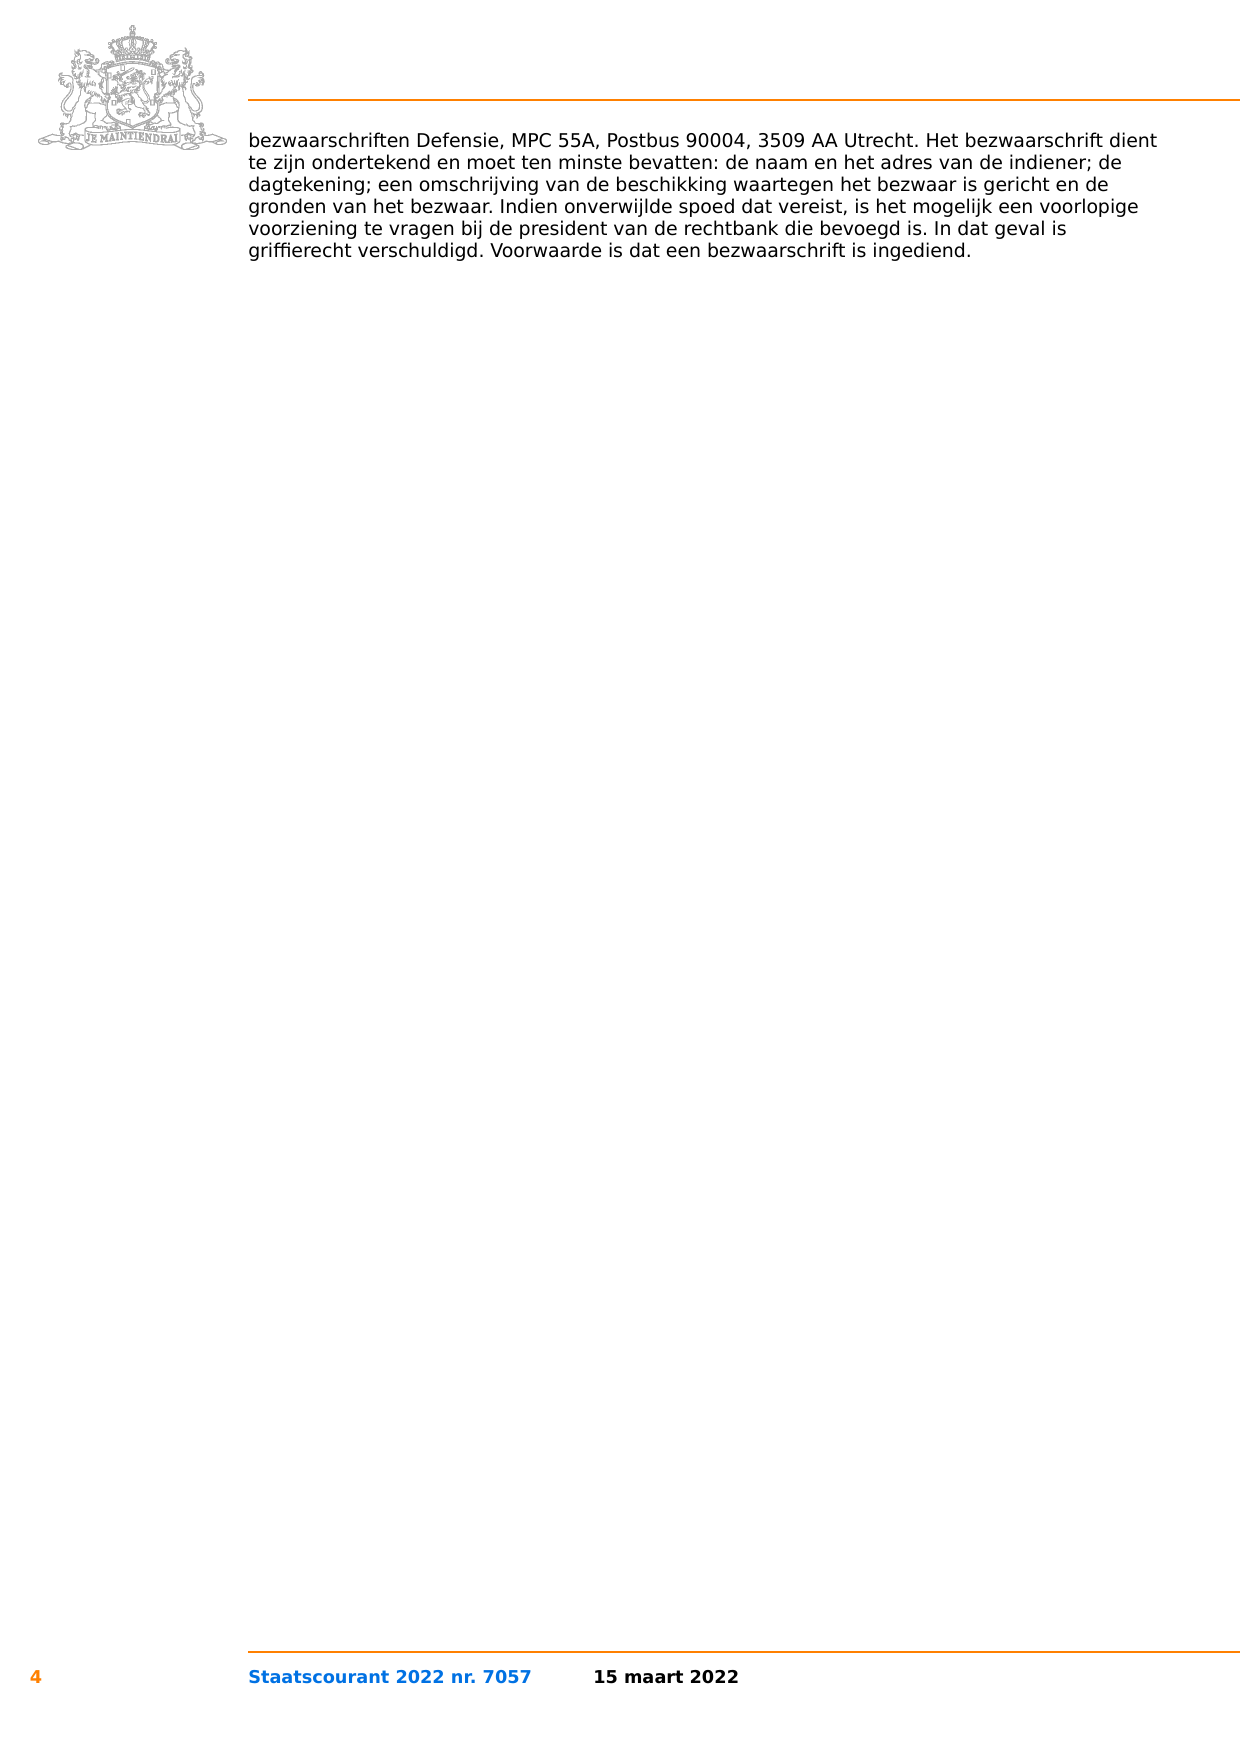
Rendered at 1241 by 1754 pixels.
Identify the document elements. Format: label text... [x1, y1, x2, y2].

text bezwaarschriften Defensie, MPC 55A, Postbus 90004, 3509 AA Utrecht. Het bezwaarschrift dient te zijn ondertekend en moet ten minste bevatten: de naam en het adres van de indiener; de dagtekening; een omschrijving van de beschikking waartegen het bezwaar is gericht en de gronden van het bezwaar. Indien onverwijlde spoed dat vereist, is het mogelijk een voorlopige voorziening te vragen bij de president van de rechtbank die bevoegd is. In dat geval is griffierecht verschuldigd. Voorwaarde is dat een bezwaarschrift is ingediend. [248, 130, 1163, 262]
picture [38, 25, 227, 150]
